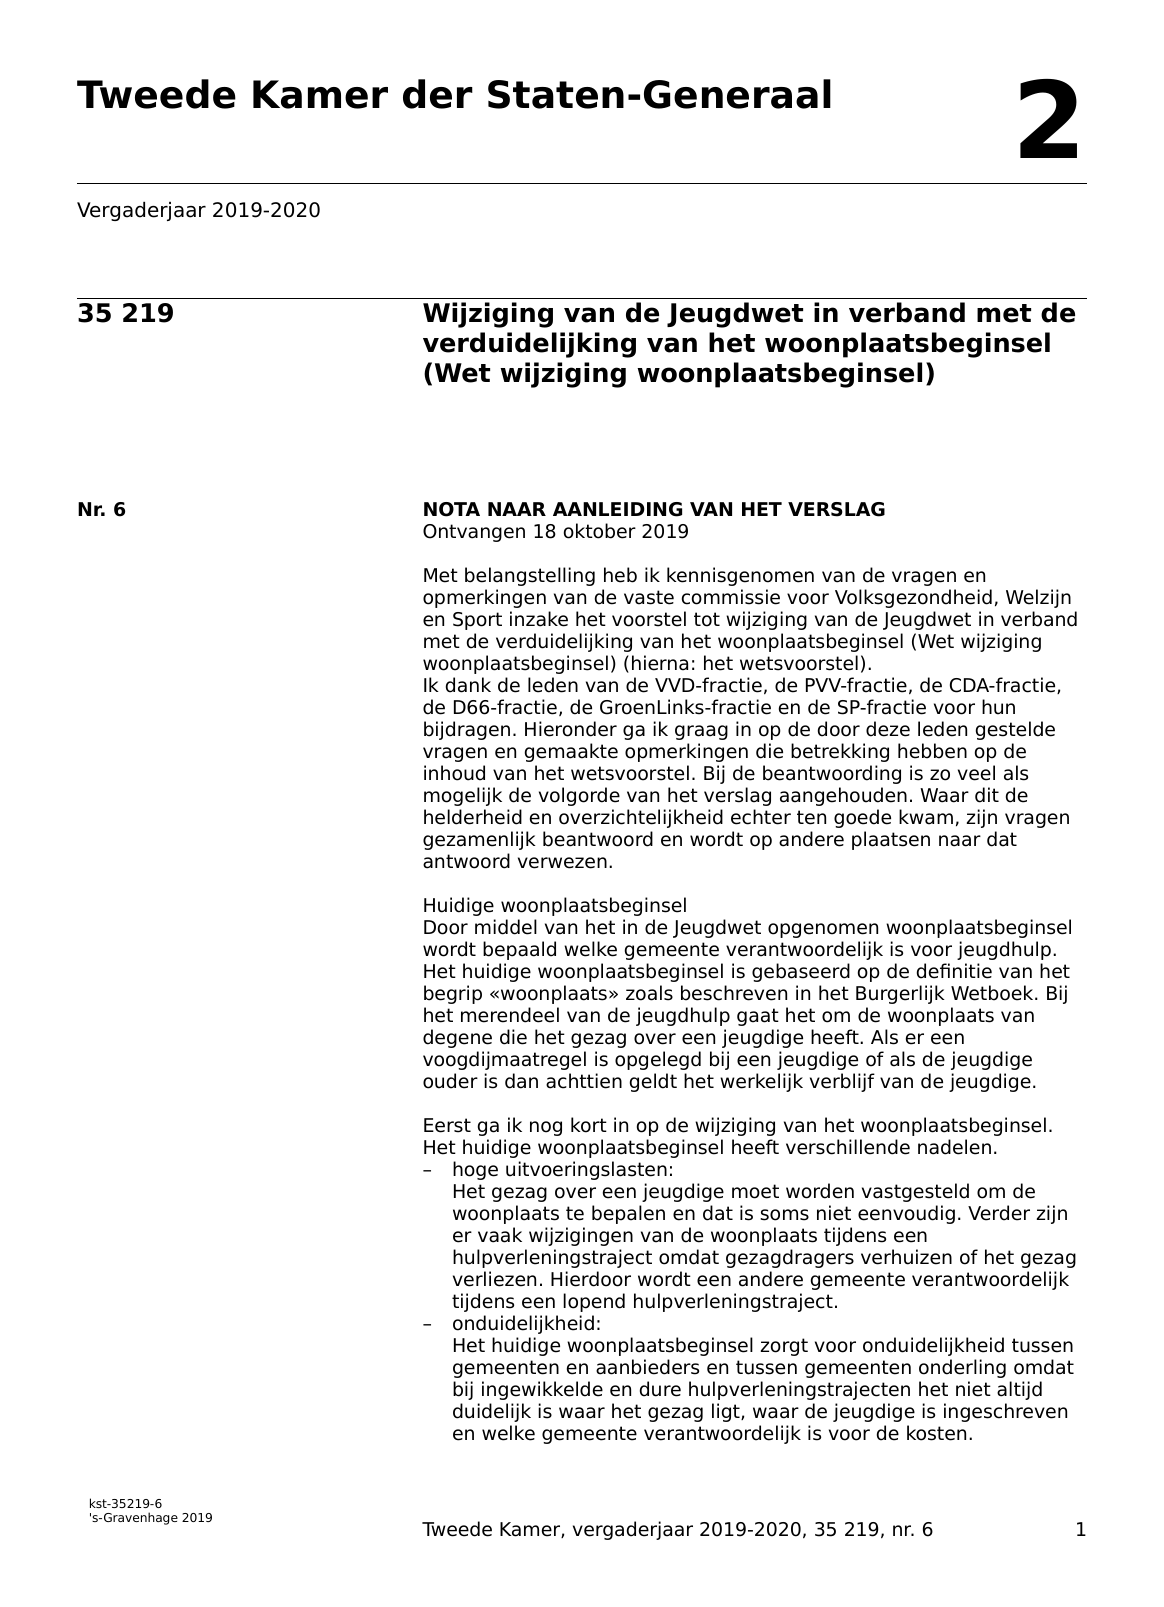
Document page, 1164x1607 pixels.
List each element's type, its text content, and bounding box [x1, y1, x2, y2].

text Huidige woonplaatsbeginsel [422, 895, 1087, 917]
table_header Tweede Kamer der Staten-Generaal [77, 59, 886, 183]
text Het huidige woonplaatsbeginsel zorgt voor onduidelijkheid tussen gemeenten en aanbieders en tussen gemeenten onderling omdat bij ingewikkelde en dure hulpverleningstrajecten het niet altijd duidelijk is waar het gezag ligt, waar de jeugdige is ingeschreven en welke gemeente verantwoordelijk is voor de kosten. [452, 1335, 1087, 1445]
text kst-35219-6 [88, 1497, 323, 1511]
text 's-Gravenhage 2019 [88, 1511, 323, 1525]
text Ontvangen 18 oktober 2019 [422, 521, 1087, 543]
subtitle 35 219 Wijziging van de Jeugdwet in verband met de verduidelijking van het woonplaatsbeginsel (Wet wijziging woonplaatsbeginsel) [77, 299, 1087, 388]
text – hoge uitvoeringslasten: [422, 1159, 1087, 1181]
table_cell Vergaderjaar 2019-2020 [77, 184, 1087, 298]
text Met belangstelling heb ik kennisgenomen van de vragen en opmerkingen van de vaste commissie voor Volksgezondheid, Welzijn en Sport inzake het voorstel tot wijziging van de Jeugdwet in verband met de verduidelijking van het woonplaatsbeginsel (Wet wijziging woonplaatsbeginsel) (hierna: het wetsvoorstel). [422, 565, 1087, 675]
subtitle Nr. 6 NOTA NAAR AANLEIDING VAN HET VERSLAG [77, 499, 1087, 521]
text Ik dank de leden van de VVD-fractie, de PVV-fractie, de CDA-fractie, de D66-fractie, de GroenLinks-fractie en de SP-fractie voor hun bijdragen. Hieronder ga ik graag in op de door deze leden gestelde vragen en gemaakte opmerkingen die betrekking hebben op de inhoud van het wetsvoorstel. Bij de beantwoording is zo veel als mogelijk de volgorde van het verslag aangehouden. Waar dit de helderheid en overzichtelijkheid echter ten goede kwam, zijn vragen gezamenlijk beantwoord en wordt op andere plaatsen naar dat antwoord verwezen. [422, 675, 1087, 873]
text Eerst ga ik nog kort in op de wijziging van het woonplaatsbeginsel. Het huidige woonplaatsbeginsel heeft verschillende nadelen. [422, 1115, 1087, 1159]
table_header 2 [886, 59, 1087, 183]
text Het gezag over een jeugdige moet worden vastgesteld om de woonplaats te bepalen en dat is soms niet eenvoudig. Verder zijn er vaak wijzigingen van de woonplaats tijdens een hulpverleningstraject omdat gezagdragers verhuizen of het gezag verliezen. Hierdoor wordt een andere gemeente verantwoordelijk tijdens een lopend hulpverleningstraject. [452, 1181, 1087, 1313]
text Door middel van het in de Jeugdwet opgenomen woonplaatsbeginsel wordt bepaald welke gemeente verantwoordelijk is voor jeugdhulp. Het huidige woonplaatsbeginsel is gebaseerd op de definitie van het begrip «woonplaats» zoals beschreven in het Burgerlijk Wetboek. Bij het merendeel van de jeugdhulp gaat het om de woonplaats van degene die het gezag over een jeugdige heeft. Als er een voogdijmaatregel is opgelegd bij een jeugdige of als de jeugdige ouder is dan achttien geldt het werkelijk verblijf van de jeugdige. [422, 917, 1087, 1093]
text – onduidelijkheid: [422, 1313, 1087, 1335]
